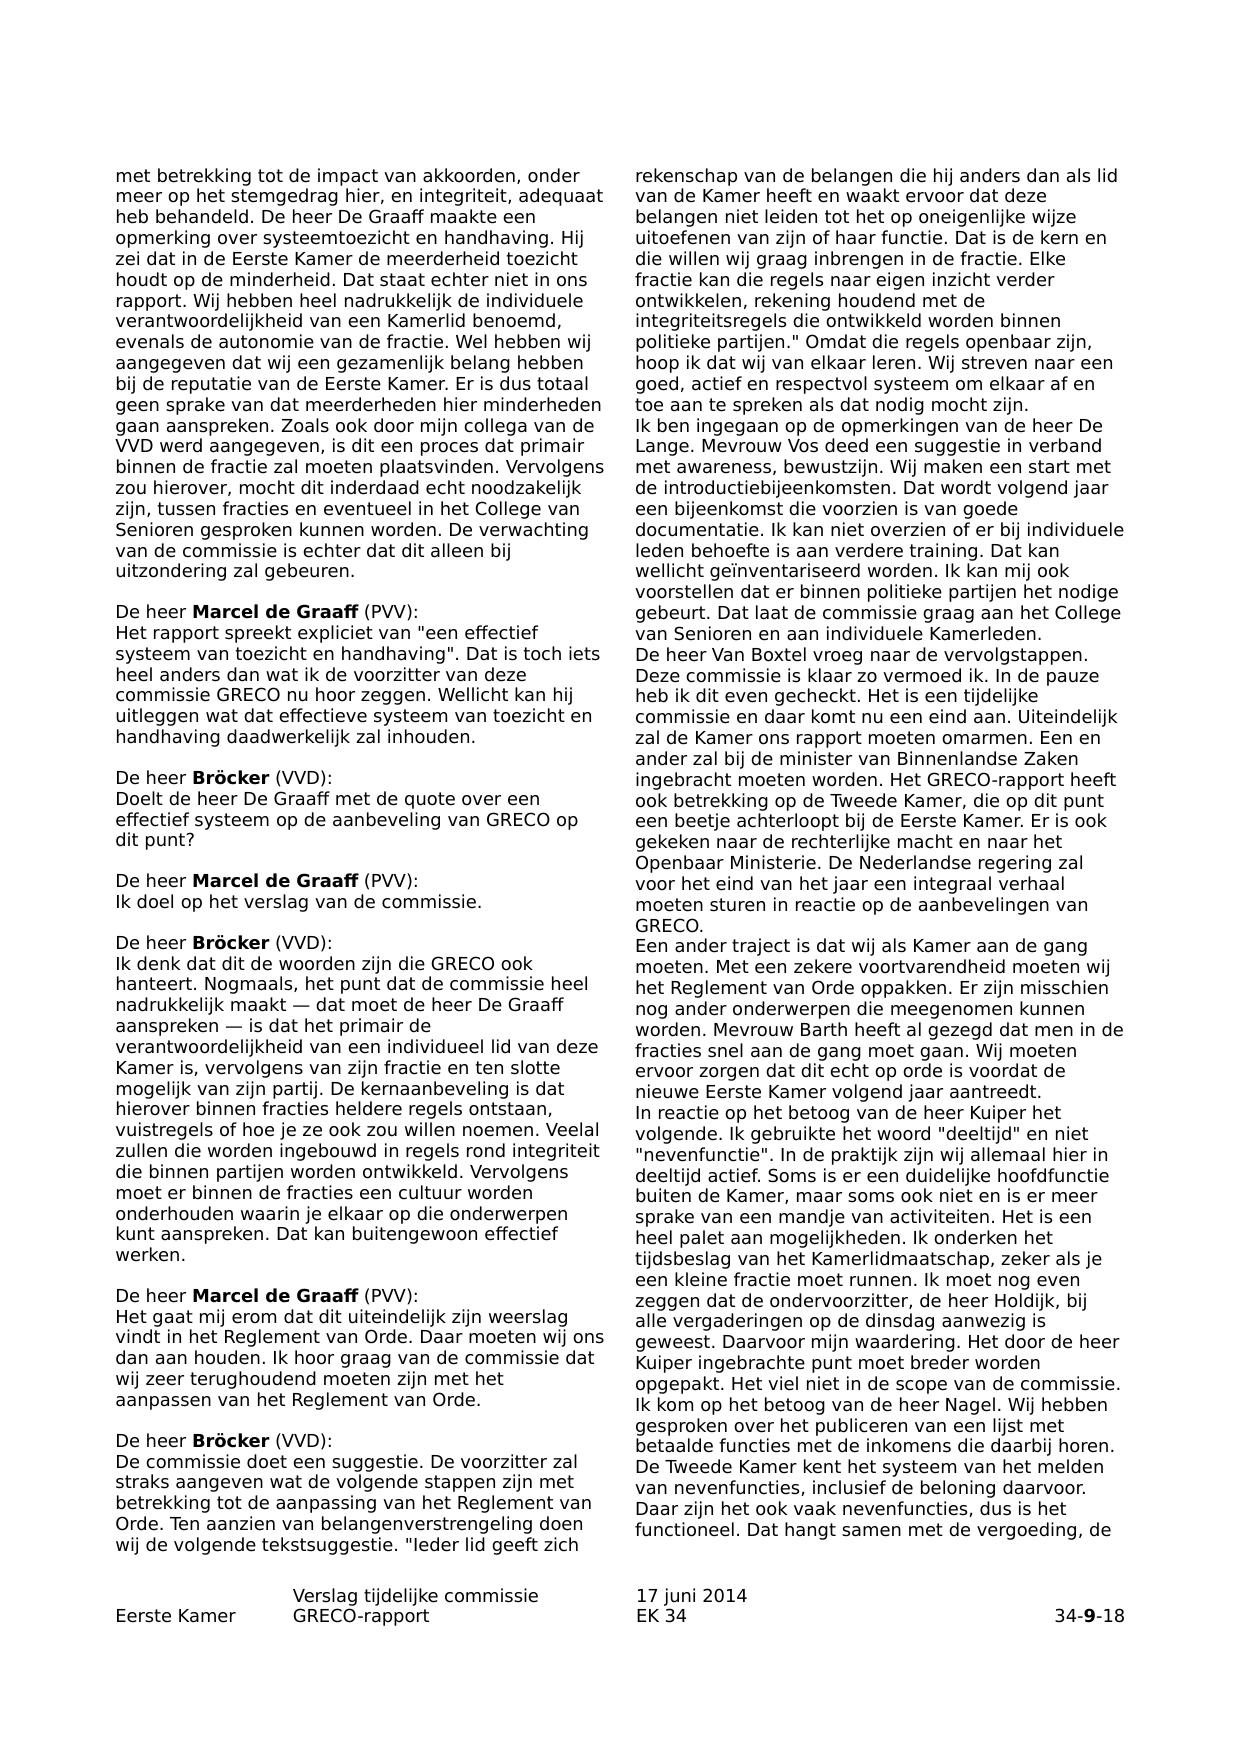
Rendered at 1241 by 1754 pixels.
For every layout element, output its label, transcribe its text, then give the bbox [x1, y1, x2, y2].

text Ik ben ingegaan op de opmerkingen van de heer De Lange. Mevrouw Vos deed een suggestie in verband met awareness, bewustzijn. Wij maken een start met de introductiebijeenkomsten. Dat wordt volgend jaar een bijeenkomst die voorzien is van goede documentatie. Ik kan niet overzien of er bij individuele leden behoefte is aan verdere training. Dat kan wellicht geïnventariseerd worden. Ik kan mij ook voorstellen dat er binnen politieke partijen het nodige gebeurt. Dat laat de commissie graag aan het College van Senioren en aan individuele Kamerleden. [635, 415, 1125, 644]
text De heer Bröcker (VVD): [115, 1431, 605, 1451]
text De heer Marcel de Graaff (PVV): [115, 871, 605, 892]
text De heer Marcel de Graaff (PVV): [115, 602, 605, 623]
text Ik doel op het verslag van de commissie. [115, 892, 605, 912]
text De heer Bröcker (VVD): [115, 768, 605, 788]
text De commissie doet een suggestie. De voorzitter zal straks aangeven wat de volgende stappen zijn met betrekking tot de aanpassing van het Reglement van Orde. Ten aanzien van belangenverstrengeling doen wij de volgende tekstsuggestie. "Ieder lid geeft zich [115, 1451, 605, 1556]
text De heer Van Boxtel vroeg naar de vervolgstappen. Deze commissie is klaar zo vermoed ik. In de pauze heb ik dit even gecheckt. Het is een tijdelijke commissie en daar komt nu een eind aan. Uiteindelijk zal de Kamer ons rapport moeten omarmen. Een en ander zal bij de minister van Binnenlandse Zaken ingebracht moeten worden. Het GRECO-rapport heeft ook betrekking op de Tweede Kamer, die op dit punt een beetje achterloopt bij de Eerste Kamer. Er is ook gekeken naar de rechterlijke macht en naar het Openbaar Ministerie. De Nederlandse regering zal voor het eind van het jaar een integraal verhaal moeten sturen in reactie op de aanbevelingen van GRECO. [635, 644, 1125, 936]
text Het rapport spreekt expliciet van "een effectief systeem van toezicht en handhaving". Dat is toch iets heel anders dan wat ik de voorzitter van deze commissie GRECO nu hoor zeggen. Wellicht kan hij uitleggen wat dat effectieve systeem van toezicht en handhaving daadwerkelijk zal inhouden. [115, 623, 605, 748]
text In reactie op het betoog van de heer Kuiper het volgende. Ik gebruikte het woord "deeltijd" en niet "nevenfunctie". In de praktijk zijn wij allemaal hier in deeltijd actief. Soms is er een duidelijke hoofdfunctie buiten de Kamer, maar soms ook niet en is er meer sprake van een mandje van activiteiten. Het is een heel palet aan mogelijkheden. Ik onderken het tijdsbeslag van het Kamerlidmaatschap, zeker als je een kleine fractie moet runnen. Ik moet nog even zeggen dat de ondervoorzitter, de heer Holdijk, bij alle vergaderingen op de dinsdag aanwezig is geweest. Daarvoor mijn waardering. Het door de heer Kuiper ingebrachte punt moet breder worden opgepakt. Het viel niet in de scope van de commissie. [635, 1103, 1125, 1394]
text Ik denk dat dit de woorden zijn die GRECO ook hanteert. Nogmaals, het punt dat de commissie heel nadrukkelijk maakt — dat moet de heer De Graaff aanspreken — is dat het primair de verantwoordelijkheid van een individueel lid van deze Kamer is, vervolgens van zijn fractie en ten slotte mogelijk van zijn partij. De kernaanbeveling is dat hierover binnen fracties heldere regels ontstaan, vuistregels of hoe je ze ook zou willen noemen. Veelal zullen die worden ingebouwd in regels rond integriteit die binnen partijen worden ontwikkeld. Vervolgens moet er binnen de fracties een cultuur worden onderhouden waarin je elkaar op die onderwerpen kunt aanspreken. Dat kan buitengewoon effectief werken. [115, 953, 605, 1266]
text rekenschap van de belangen die hij anders dan als lid van de Kamer heeft en waakt ervoor dat deze belangen niet leiden tot het op oneigenlijke wijze uitoefenen van zijn of haar functie. Dat is de kern en die willen wij graag inbrengen in de fractie. Elke fractie kan die regels naar eigen inzicht verder ontwikkelen, rekening houdend met de integriteitsregels die ontwikkeld worden binnen politieke partijen." Omdat die regels openbaar zijn, hoop ik dat wij van elkaar leren. Wij streven naar een goed, actief en respectvol systeem om elkaar af en toe aan te spreken als dat nodig mocht zijn. [635, 165, 1125, 415]
text Ik kom op het betoog van de heer Nagel. Wij hebben gesproken over het publiceren van een lijst met betaalde functies met de inkomens die daarbij horen. De Tweede Kamer kent het systeem van het melden van nevenfuncties, inclusief de beloning daarvoor. Daar zijn het ook vaak nevenfuncties, dus is het functioneel. Dat hangt samen met de vergoeding, de [635, 1394, 1125, 1540]
text De heer Bröcker (VVD): [115, 932, 605, 953]
text Doelt de heer De Graaff met de quote over een effectief systeem op de aanbeveling van GRECO op dit punt? [115, 788, 605, 851]
text De heer Marcel de Graaff (PVV): [115, 1286, 605, 1306]
text met betrekking tot de impact van akkoorden, onder meer op het stemgedrag hier, en integriteit, adequaat heb behandeld. De heer De Graaff maakte een opmerking over systeemtoezicht en handhaving. Hij zei dat in de Eerste Kamer de meerderheid toezicht houdt op de minderheid. Dat staat echter niet in ons rapport. Wij hebben heel nadrukkelijk de individuele verantwoordelijkheid van een Kamerlid benoemd, evenals de autonomie van de fractie. Wel hebben wij aangegeven dat wij een gezamenlijk belang hebben bij de reputatie van de Eerste Kamer. Er is dus totaal geen sprake van dat meerderheden hier minderheden gaan aanspreken. Zoals ook door mijn collega van de VVD werd aangegeven, is dit een proces dat primair binnen de fractie zal moeten plaatsvinden. Vervolgens zou hierover, mocht dit inderdaad echt noodzakelijk zijn, tussen fracties en eventueel in het College van Senioren gesproken kunnen worden. De verwachting van de commissie is echter dat dit alleen bij uitzondering zal gebeuren. [115, 165, 605, 582]
text Het gaat mij erom dat dit uiteindelijk zijn weerslag vindt in het Reglement van Orde. Daar moeten wij ons dan aan houden. Ik hoor graag van de commissie dat wij zeer terughoudend moeten zijn met het aanpassen van het Reglement van Orde. [115, 1306, 605, 1411]
text Een ander traject is dat wij als Kamer aan de gang moeten. Met een zekere voortvarendheid moeten wij het Reglement van Orde oppakken. Er zijn misschien nog ander onderwerpen die meegenomen kunnen worden. Mevrouw Barth heeft al gezegd dat men in de fracties snel aan de gang moet gaan. Wij moeten ervoor zorgen dat dit echt op orde is voordat de nieuwe Eerste Kamer volgend jaar aantreedt. [635, 936, 1125, 1103]
